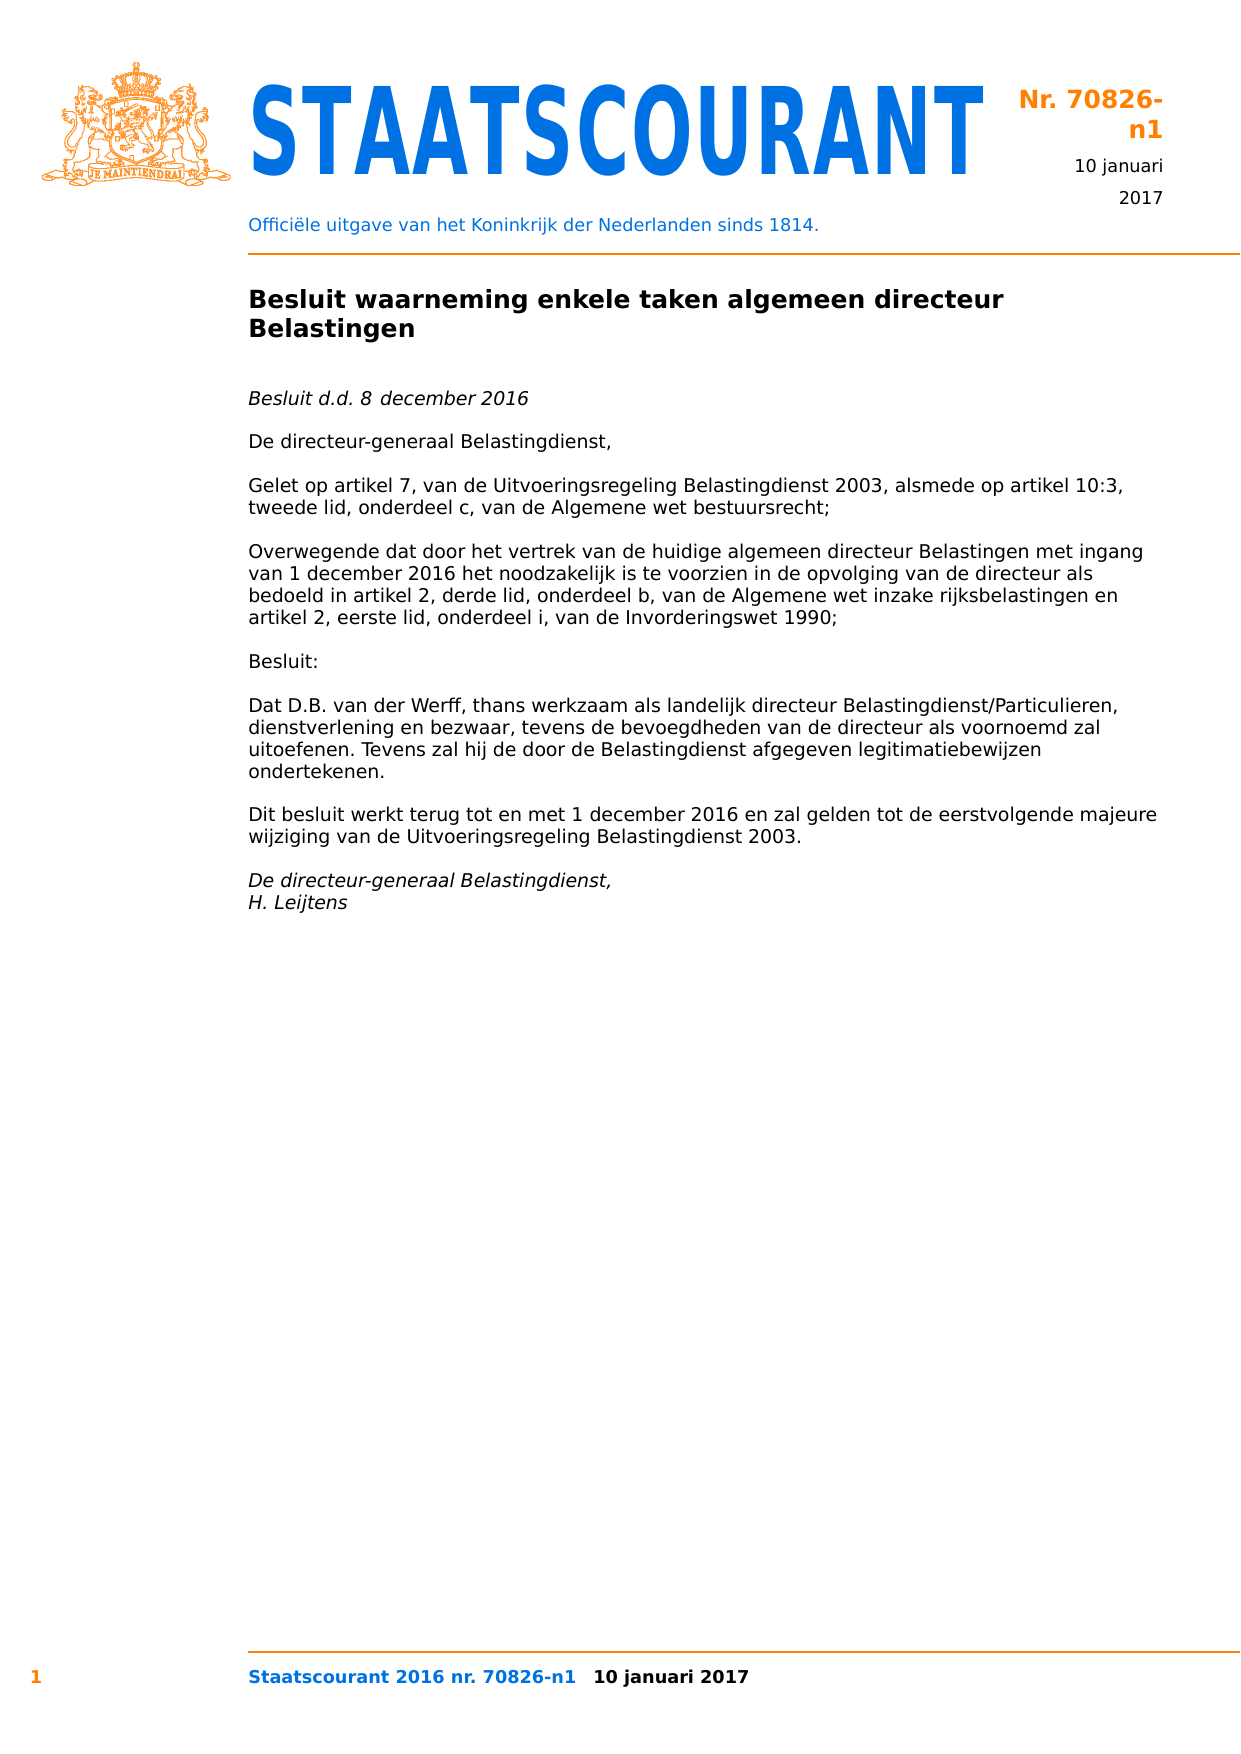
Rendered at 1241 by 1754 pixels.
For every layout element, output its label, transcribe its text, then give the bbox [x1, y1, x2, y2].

picture [41, 62, 231, 186]
text Besluit: [248, 651, 1163, 673]
text Overwegende dat door het vertrek van de huidige algemeen directeur Belastingen met ingang van 1 december 2016 het noodzakelijk is te voorzien in de opvolging van de directeur als bedoeld in artikel 2, derde lid, onderdeel b, van de Algemene wet inzake rijksbelastingen en artikel 2, eerste lid, onderdeel i, van de Invorderingswet 1990; [248, 541, 1163, 629]
subtitle Besluit waarneming enkele taken algemeen directeur Belastingen [248, 285, 1163, 344]
table_cell 10 januari [998, 150, 1240, 182]
text Dit besluit werkt terug tot en met 1 december 2016 en zal gelden tot de eerstvolgende majeure wijziging van de Uitvoeringsregeling Belastingdienst 2003. [248, 804, 1163, 848]
text Dat D.B. van der Werff, thans werkzaam als landelijk directeur Belastingdienst/Particulieren, dienstverlening en bezwaar, tevens de bevoegdheden van de directeur als voornoemd zal uitoefenen. Tevens zal hij de door de Belastingdienst afgegeven legitimatiebewijzen ondertekenen. [248, 694, 1163, 782]
table_header [25, 62, 248, 253]
text Besluit d.d. 8 december 2016 [248, 387, 1163, 409]
text Gelet op artikel 7, van de Uitvoeringsregeling Belastingdienst 2003, alsmede op artikel 10:3, tweede lid, onderdeel c, van de Algemene wet bestuursrecht; [248, 475, 1163, 519]
table_header STAATSCOURANT [248, 62, 998, 215]
text De directeur-generaal Belastingdienst, H. Leijtens [248, 870, 1163, 914]
table_cell 2017 [998, 183, 1240, 215]
table_cell Officiële uitgave van het Koninkrijk der Nederlanden sinds 1814. [248, 215, 1240, 253]
table_header Nr. 70826-n1 [998, 62, 1240, 150]
text De directeur-generaal Belastingdienst, [248, 431, 1163, 453]
